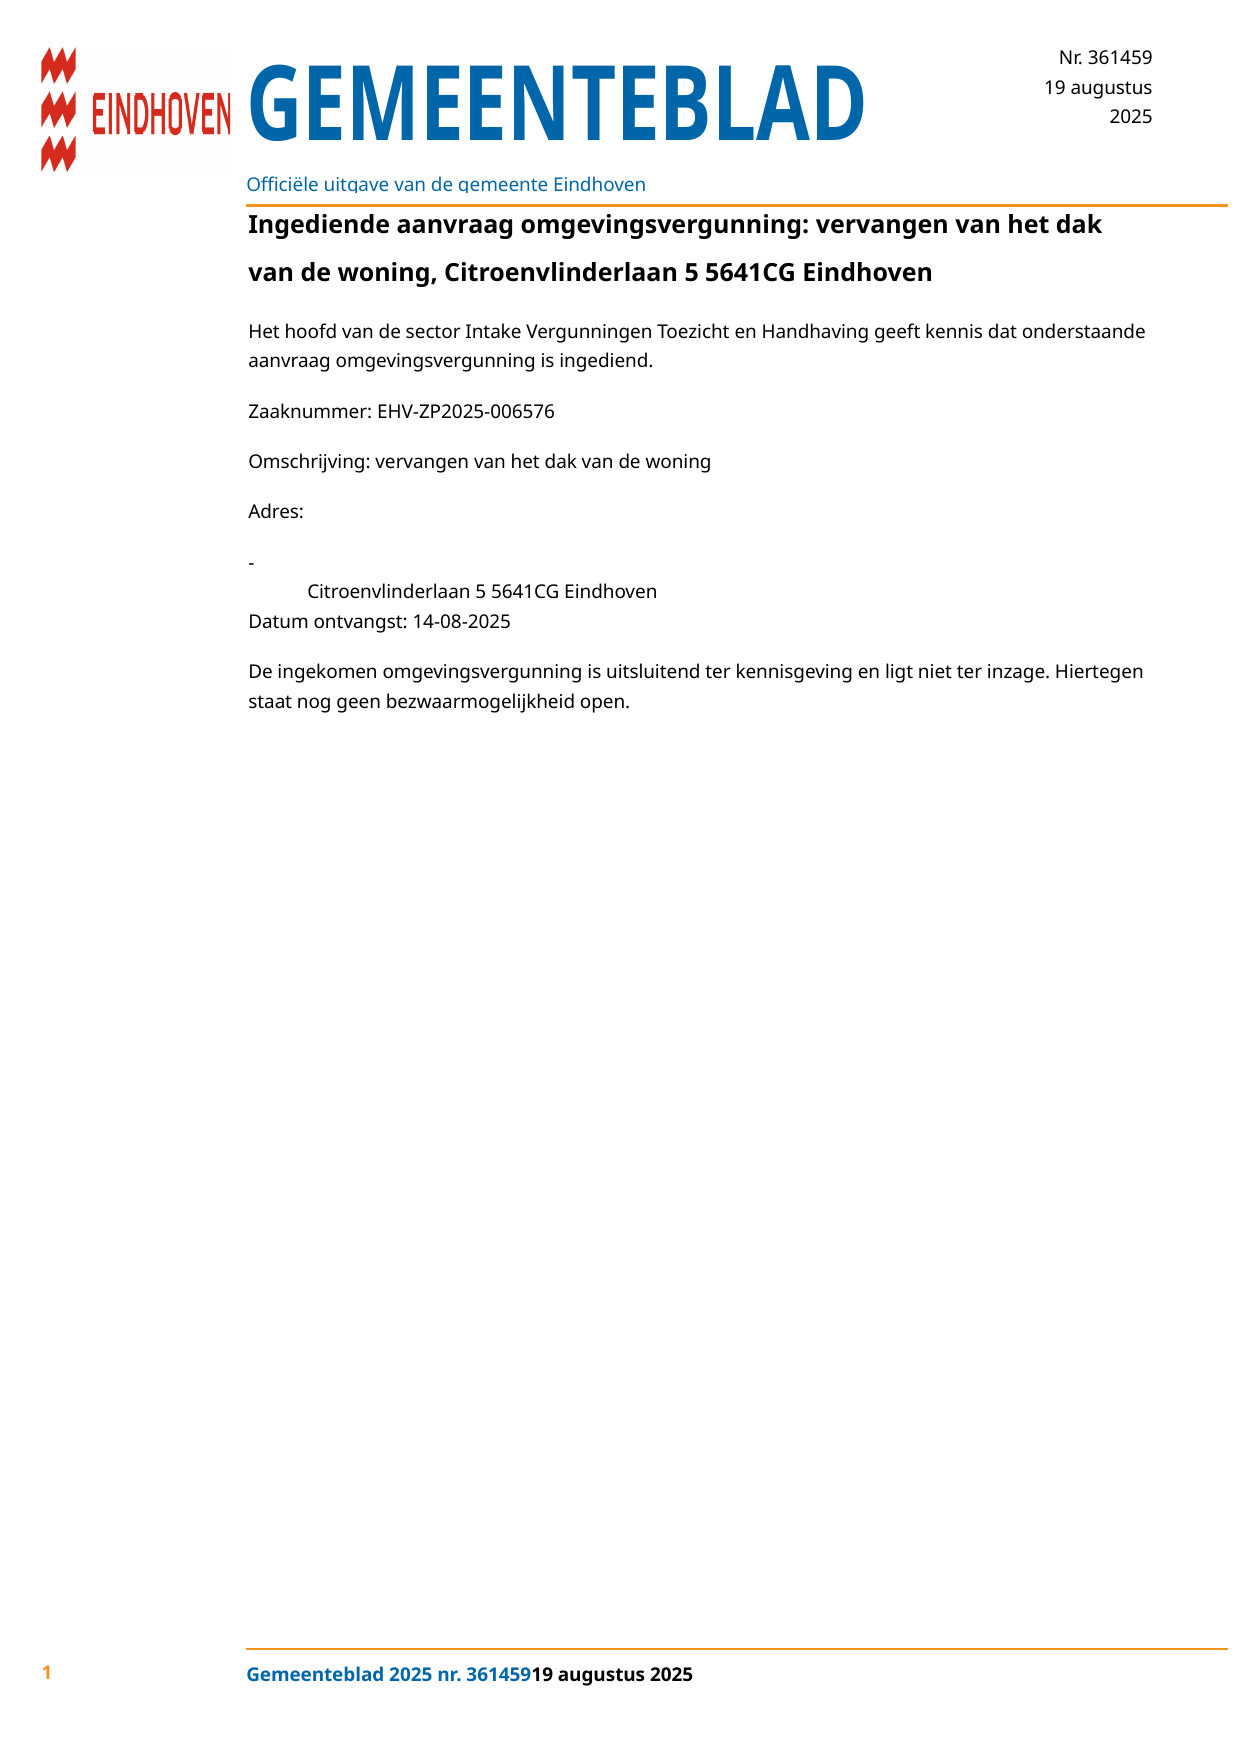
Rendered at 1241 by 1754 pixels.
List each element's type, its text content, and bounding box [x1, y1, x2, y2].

picture [41, 47, 231, 172]
text Zaaknummer: EHV-ZP2025-006576 [248, 398, 1152, 424]
text Adres: [248, 499, 1152, 524]
text Ingediende aanvraag omgevingsvergunning: vervangen van het dak van de woning, Citroenvlinderlaan 5 5641CG Eindhoven [248, 207, 1152, 288]
text Het hoofd van de sector Intake Vergunningen Toezicht en Handhaving geeft kennis dat onderstaande aanvraag omgevingsvergunning is ingediend. [248, 318, 1152, 373]
text Omschrijving: vervangen van het dak van de woning [248, 448, 1152, 474]
text De ingekomen omgevingsvergunning is uitsluitend ter kennisgeving en ligt niet ter inzage. Hiertegen staat nog geen bezwaarmogelijkheid open. [248, 659, 1152, 714]
list Citroenvlinderlaan 5 5641CG Eindhoven [248, 579, 1152, 604]
text Datum ontvangst: 14-08-2025 [248, 608, 1152, 634]
